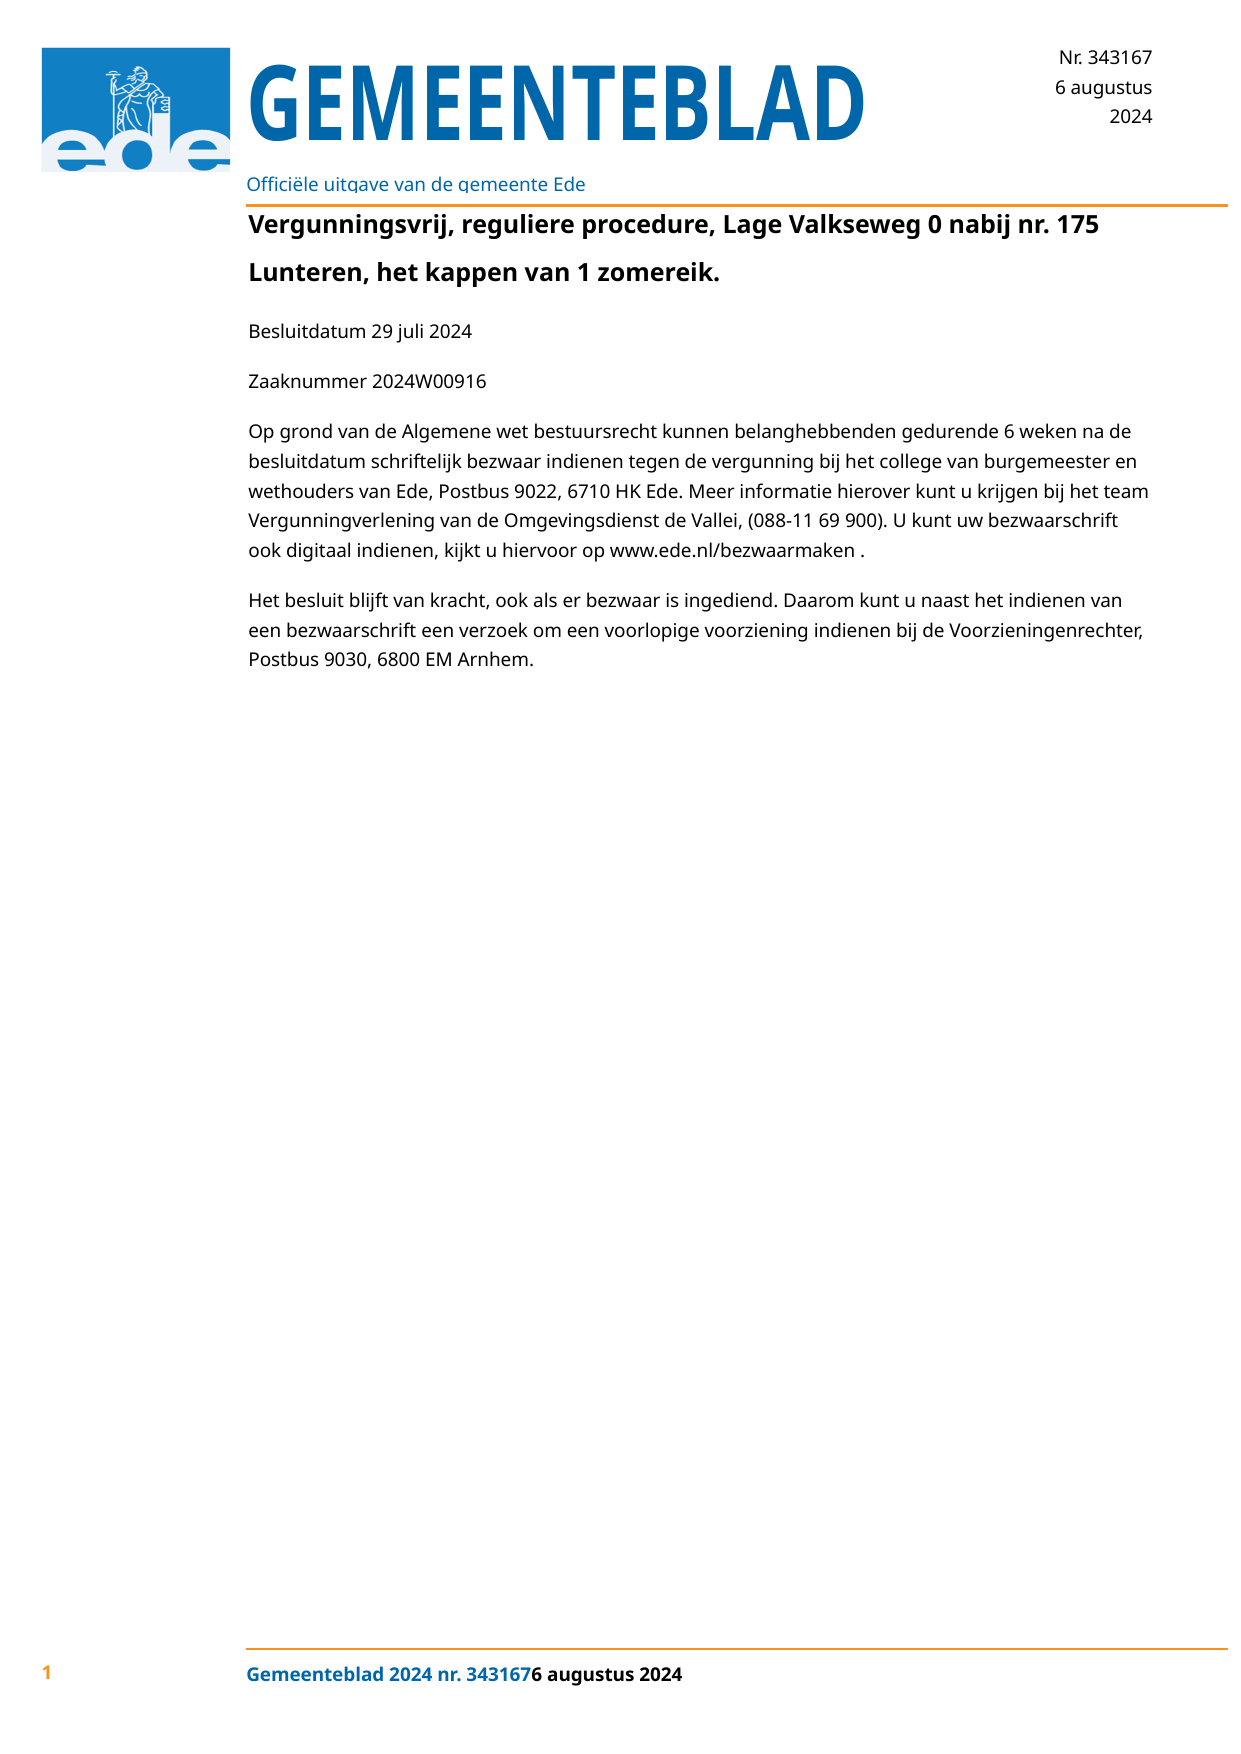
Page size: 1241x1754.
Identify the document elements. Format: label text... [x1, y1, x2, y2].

text Zaaknummer 2024W00916 [248, 368, 1152, 394]
text Op grond van de Algemene wet bestuursrecht kunnen belanghebbenden gedurende 6 weken na de besluitdatum schriftelijk bezwaar indienen tegen de vergunning bij het college van burgemeester en wethouders van Ede, Postbus 9022, 6710 HK Ede. Meer informatie hierover kunt u krijgen bij het team Vergunningverlening van de Omgevingsdienst de Vallei, (088-11 69 900). U kunt uw bezwaarschrift ook digitaal indienen, kijkt u hiervoor op www.ede.nl/bezwaarmaken . [248, 419, 1152, 563]
text Het besluit blijft van kracht, ook als er bezwaar is ingediend. Daarom kunt u naast het indienen van een bezwaarschrift een verzoek om een voorlopige voorziening indienen bij de Voorzieningenrechter, Postbus 9030, 6800 EM Arnhem. [248, 587, 1152, 672]
text Vergunningsvrij, reguliere procedure, Lage Valkseweg 0 nabij nr. 175 Lunteren, het kappen van 1 zomereik. [248, 207, 1152, 288]
text Besluitdatum 29 juli 2024 [248, 318, 1152, 344]
picture [41, 47, 231, 172]
